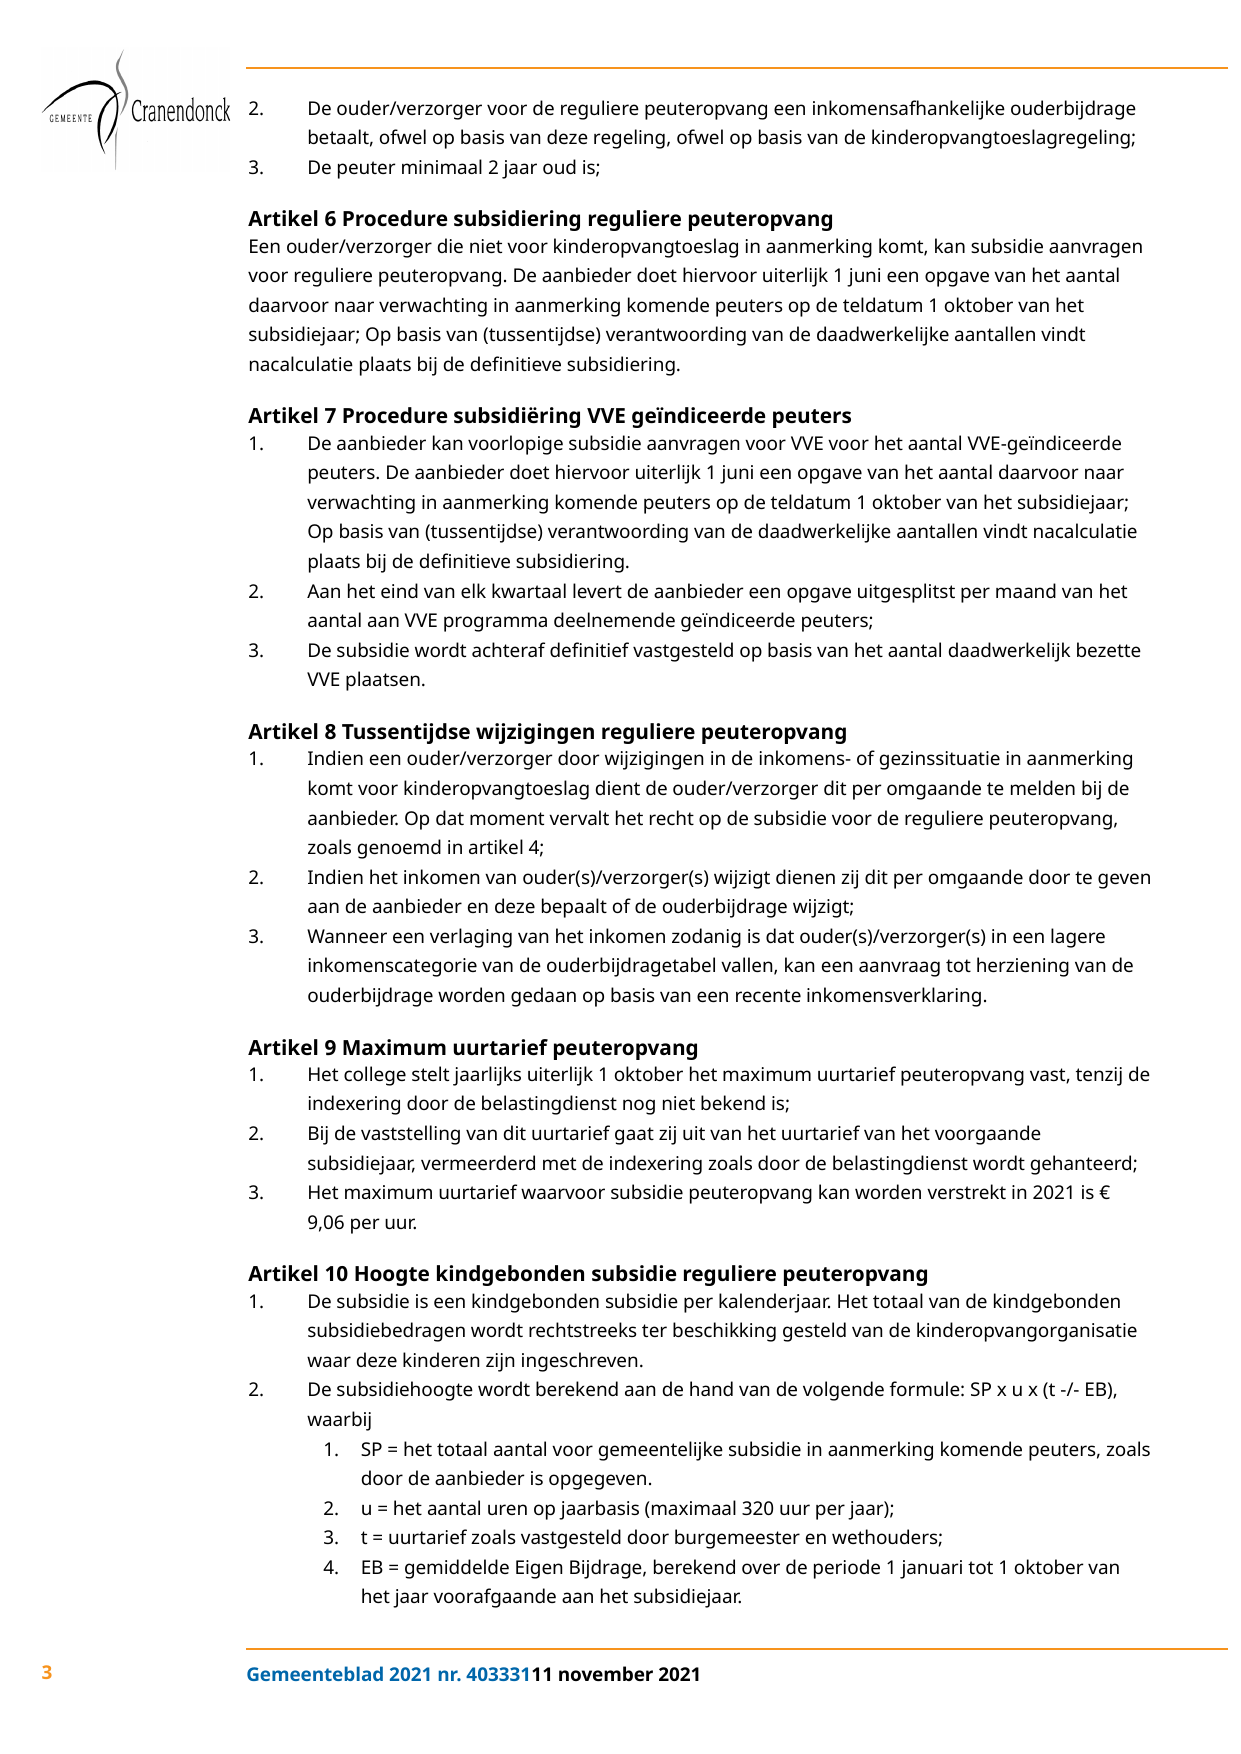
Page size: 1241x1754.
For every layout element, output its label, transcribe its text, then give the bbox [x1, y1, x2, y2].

list Bij de vaststelling van dit uurtarief gaat zij uit van het uurtarief van het voorgaande subsidiejaar, vermeerderd met de indexering zoals door de belastingdienst wordt gehanteerd; [248, 1120, 1152, 1176]
list Het college stelt jaarlijks uiterlijk 1 oktober het maximum uurtarief peuteropvang vast, tenzij de indexering door de belastingdienst nog niet bekend is; [248, 1061, 1152, 1116]
list De subsidie wordt achteraf definitief vastgesteld op basis van het aantal daadwerkelijk bezette VVE plaatsen. [248, 637, 1152, 692]
list De ouder/verzorger voor de reguliere peuteropvang een inkomensafhankelijke ouderbijdrage betaalt, ofwel op basis van deze regeling, ofwel op basis van de kinderopvangtoeslagregeling; [248, 95, 1152, 150]
text Artikel 8 Tussentijdse wijzigingen reguliere peuteropvang [248, 717, 1152, 746]
list Indien een ouder/verzorger door wijzigingen in de inkomens- of gezinssituatie in aanmerking komt voor kinderopvangtoeslag dient de ouder/verzorger dit per omgaande te melden bij de aanbieder. Op dat moment vervalt het recht op de subsidie voor de reguliere peuteropvang, zoals genoemd in artikel 4; [248, 746, 1152, 860]
list Wanneer een verlaging van het inkomen zodanig is dat ouder(s)/verzorger(s) in een lagere inkomenscategorie van de ouderbijdragetabel vallen, kan een aanvraag tot herziening van de ouderbijdrage worden gedaan op basis van een recente inkomensverklaring. [248, 923, 1152, 1008]
text Artikel 10 Hoogte kindgebonden subsidie reguliere peuteropvang [248, 1259, 1152, 1288]
list EB = gemiddelde Eigen Bijdrage, berekend over de periode 1 januari tot 1 oktober van het jaar voorafgaande aan het subsidiejaar. [323, 1554, 1152, 1609]
text Artikel 7 Procedure subsidiëring VVE geïndiceerde peuters [248, 402, 1152, 430]
picture [41, 47, 231, 172]
list Indien het inkomen van ouder(s)/verzorger(s) wijzigt dienen zij dit per omgaande door te geven aan de aanbieder en deze bepaalt of de ouderbijdrage wijzigt; [248, 864, 1152, 919]
list Aan het eind van elk kwartaal levert de aanbieder een opgave uitgesplitst per maand van het aantal aan VVE programma deelnemende geïndiceerde peuters; [248, 578, 1152, 633]
text Artikel 9 Maximum uurtarief peuteropvang [248, 1033, 1152, 1061]
list De peuter minimaal 2 jaar oud is; [248, 154, 1152, 180]
list De subsidie is een kindgebonden subsidie per kalenderjaar. Het totaal van de kindgebonden subsidiebedragen wordt rechtstreeks ter beschikking gesteld van de kinderopvangorganisatie waar deze kinderen zijn ingeschreven. [248, 1288, 1152, 1373]
text Artikel 6 Procedure subsidiering reguliere peuteropvang [248, 204, 1152, 233]
list SP = het totaal aantal voor gemeentelijke subsidie in aanmerking komende peuters, zoals door de aanbieder is opgegeven. [323, 1436, 1152, 1491]
list u = het aantal uren op jaarbasis (maximaal 320 uur per jaar); [323, 1495, 1152, 1521]
text Een ouder/verzorger die niet voor kinderopvangtoeslag in aanmerking komt, kan subsidie aanvragen voor reguliere peuteropvang. De aanbieder doet hiervoor uiterlijk 1 juni een opgave van het aantal daarvoor naar verwachting in aanmerking komende peuters op de teldatum 1 oktober van het subsidiejaar; Op basis van (tussentijdse) verantwoording van de daadwerkelijke aantallen vindt nacalculatie plaats bij de definitieve subsidiering. [248, 233, 1152, 377]
list De aanbieder kan voorlopige subsidie aanvragen voor VVE voor het aantal VVE-geïndiceerde peuters. De aanbieder doet hiervoor uiterlijk 1 juni een opgave van het aantal daarvoor naar verwachting in aanmerking komende peuters op de teldatum 1 oktober van het subsidiejaar; Op basis van (tussentijdse) verantwoording van de daadwerkelijke aantallen vindt nacalculatie plaats bij de definitieve subsidiering. [248, 430, 1152, 574]
list t = uurtarief zoals vastgesteld door burgemeester en wethouders; [323, 1524, 1152, 1550]
list De subsidiehoogte wordt berekend aan de hand van de volgende formule: SP x u x (t -/- EB), waarbij [248, 1377, 1152, 1432]
list Het maximum uurtarief waarvoor subsidie peuteropvang kan worden verstrekt in 2021 is € 9,06 per uur. [248, 1179, 1152, 1235]
